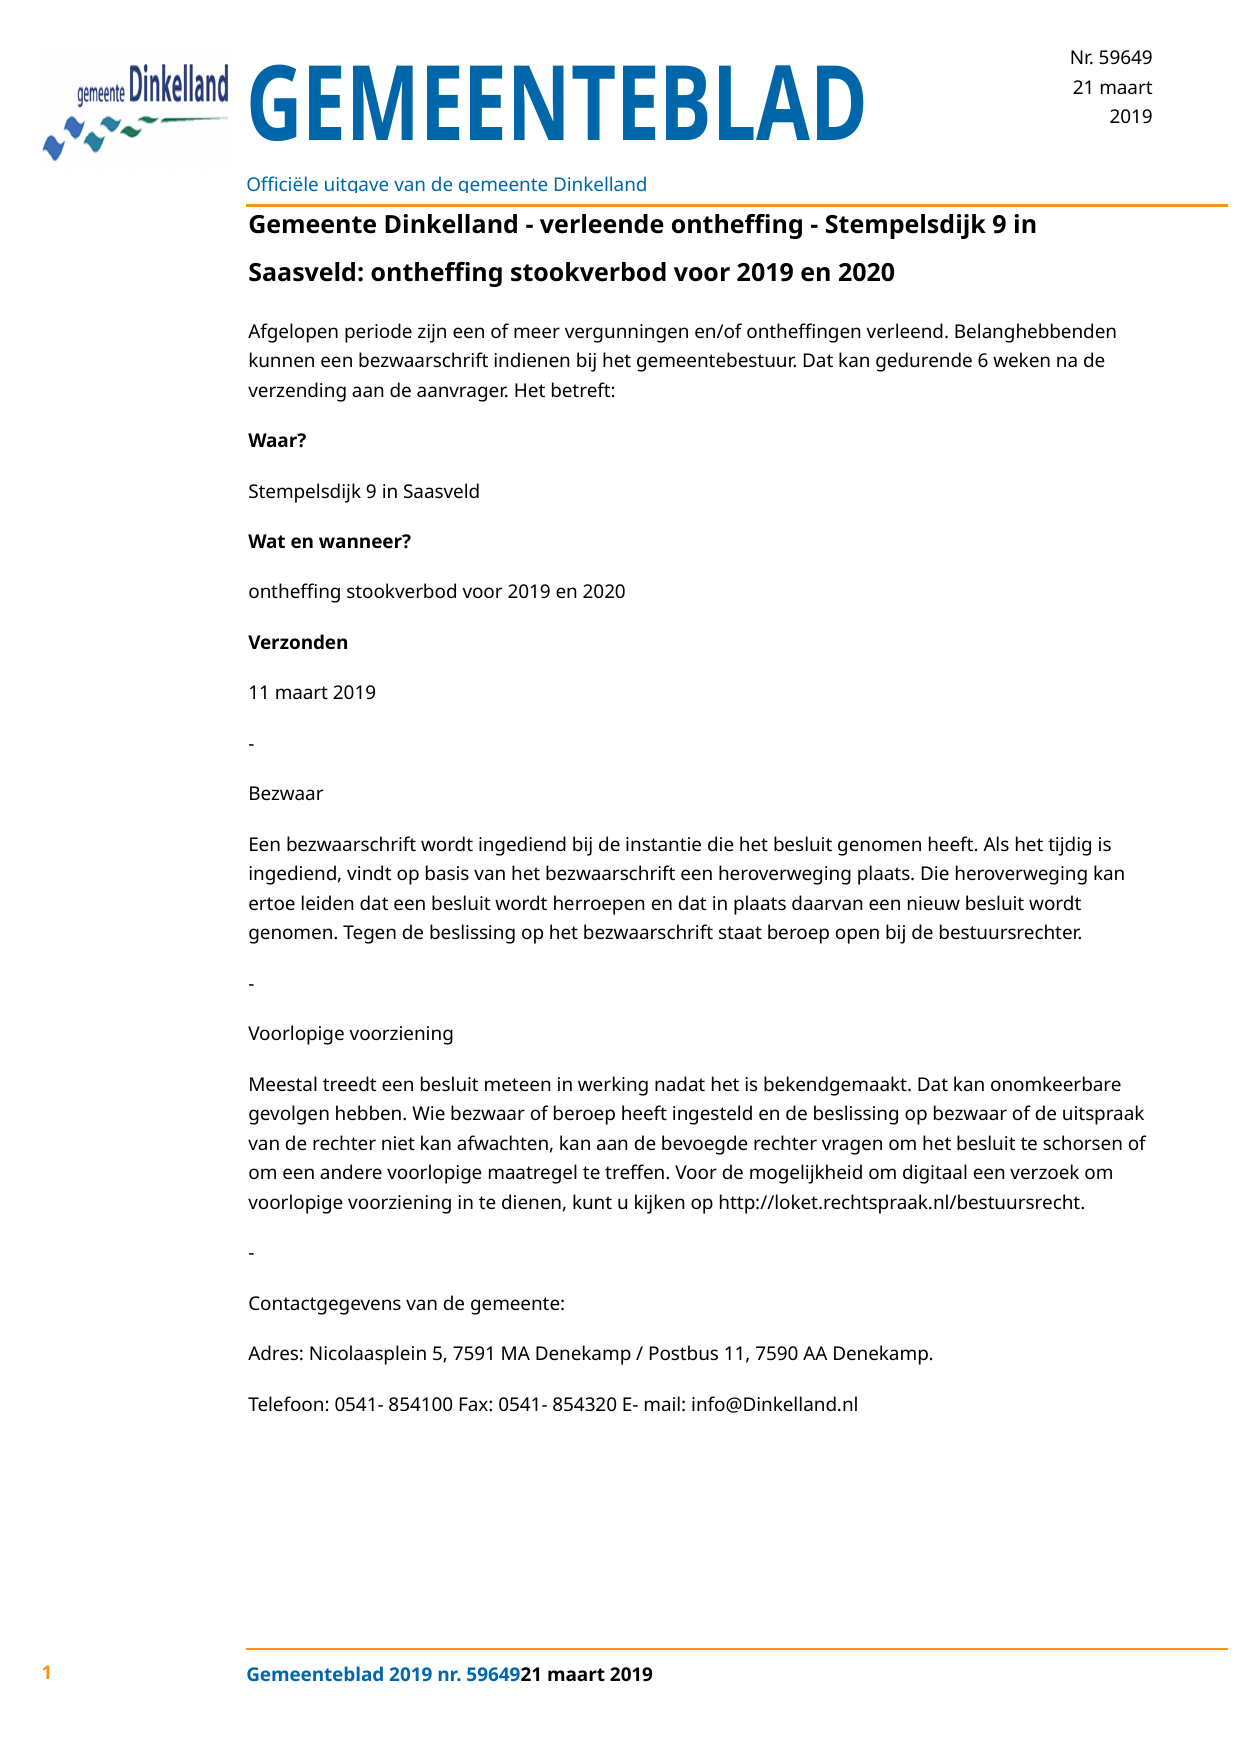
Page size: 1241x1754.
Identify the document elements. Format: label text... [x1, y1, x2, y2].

text Een bezwaarschrift wordt ingediend bij de instantie die het besluit genomen heeft. Als het tijdig is ingediend, vindt op basis van het bezwaarschrift een heroverweging plaats. Die heroverweging kan ertoe leiden dat een besluit wordt herroepen en dat in plaats daarvan een nieuw besluit wordt genomen. Tegen de beslissing op het bezwaarschrift staat beroep open bij de bestuursrechter. [248, 831, 1152, 945]
text Meestal treedt een besluit meteen in werking nadat het is bekendgemaakt. Dat kan onomkeerbare gevolgen hebben. Wie bezwaar of beroep heeft ingesteld en de beslissing op bezwaar of de uitspraak van de rechter niet kan afwachten, kan aan de bevoegde rechter vragen om het besluit te schorsen of om een andere voorlopige maatregel te treffen. Voor de mogelijkheid om digitaal een verzoek om voorlopige voorziening in te dienen, kunt u kijken op http://loket.rechtspraak.nl/bestuursrecht. [248, 1071, 1152, 1215]
text - [248, 730, 1152, 756]
picture [41, 47, 231, 172]
text 11 maart 2019 [248, 679, 1152, 705]
text Voorlopige voorziening [248, 1020, 1152, 1046]
text Stempelsdijk 9 in Saasveld [248, 478, 1152, 504]
text Contactgegevens van de gemeente: [248, 1290, 1152, 1316]
text ontheffing stookverbod voor 2019 en 2020 [248, 579, 1152, 604]
text - [248, 1239, 1152, 1265]
text Waar? [248, 427, 1152, 453]
text Wat en wanneer? [248, 528, 1152, 554]
text Verzonden [248, 629, 1152, 655]
text Bezwaar [248, 780, 1152, 806]
text Afgelopen periode zijn een of meer vergunningen en/of ontheffingen verleend. Belanghebbenden kunnen een bezwaarschrift indienen bij het gemeentebestuur. Dat kan gedurende 6 weken na de verzending aan de aanvrager. Het betreft: [248, 318, 1152, 403]
text Adres: Nicolaasplein 5, 7591 MA Denekamp / Postbus 11, 7590 AA Denekamp. [248, 1340, 1152, 1366]
text - [248, 970, 1152, 996]
text Telefoon: 0541- 854100 Fax: 0541- 854320 E- mail: info@Dinkelland.nl [248, 1391, 1152, 1417]
text Gemeente Dinkelland - verleende ontheffing - Stempelsdijk 9 in Saasveld: ontheffing stookverbod voor 2019 en 2020 [248, 207, 1152, 288]
